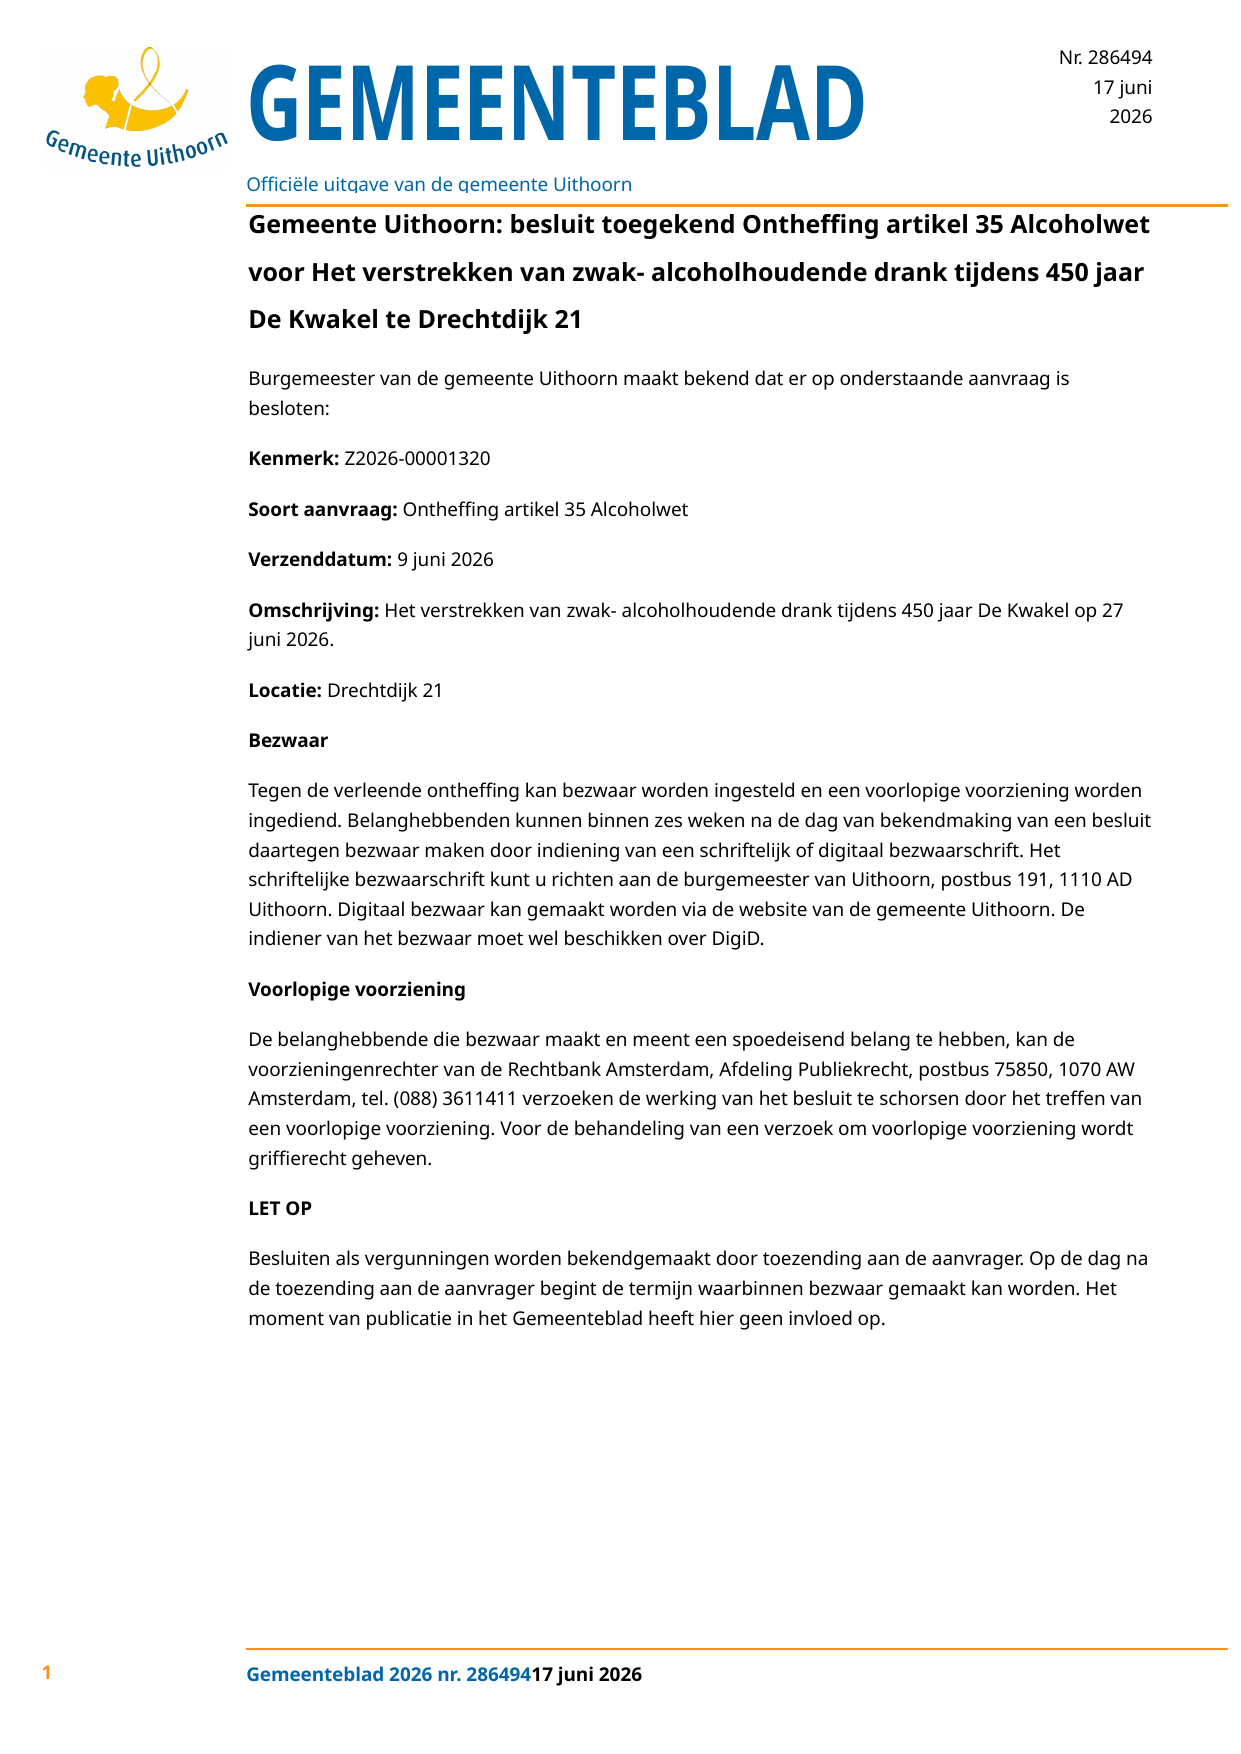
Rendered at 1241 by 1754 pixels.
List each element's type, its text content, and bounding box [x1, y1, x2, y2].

text Soort aanvraag: Ontheffing artikel 35 Alcoholwet [248, 496, 1152, 522]
text Besluiten als vergunningen worden bekendgemaakt door toezending aan de aanvrager. Op de dag na de toezending aan de aanvrager begint de termijn waarbinnen bezwaar gemaakt kan worden. Het moment van publicatie in het Gemeenteblad heeft hier geen invloed op. [248, 1246, 1152, 1330]
text Tegen de verleende ontheffing kan bezwaar worden ingesteld en een voorlopige voorziening worden ingediend. Belanghebbenden kunnen binnen zes weken na de dag van bekendmaking van een besluit daartegen bezwaar maken door indiening van een schriftelijk of digitaal bezwaarschrift. Het schriftelijke bezwaarschrift kunt u richten aan de burgemeester van Uithoorn, postbus 191, 1110 AD Uithoorn. Digitaal bezwaar kan gemaakt worden via de website van de gemeente Uithoorn. De indiener van het bezwaar moet wel beschikken over DigiD. [248, 778, 1152, 951]
text Kenmerk: Z2026-00001320 [248, 446, 1152, 471]
text LET OP [248, 1195, 1152, 1221]
text De belanghebbende die bezwaar maakt en meent een spoedeisend belang te hebben, kan de voorzieningenrechter van de Rechtbank Amsterdam, Afdeling Publiekrecht, postbus 75850, 1070 AW Amsterdam, tel. (088) 3611411 verzoeken de werking van het besluit te schorsen door het treffen van een voorlopige voorziening. Voor de behandeling van een verzoek om voorlopige voorziening wordt griffierecht geheven. [248, 1026, 1152, 1170]
text Omschrijving: Het verstrekken van zwak- alcoholhoudende drank tijdens 450 jaar De Kwakel op 27 juni 2026. [248, 597, 1152, 652]
text Voorlopige voorziening [248, 976, 1152, 1002]
text Burgemeester van de gemeente Uithoorn maakt bekend dat er op onderstaande aanvraag is besloten: [248, 366, 1152, 421]
text Gemeente Uithoorn: besluit toegekend Ontheffing artikel 35 Alcoholwet voor Het verstrekken van zwak- alcoholhoudende drank tijdens 450 jaar De Kwakel te Drechtdijk 21 [248, 207, 1152, 336]
text Locatie: Drechtdijk 21 [248, 677, 1152, 702]
picture [41, 47, 231, 172]
text Bezwaar [248, 727, 1152, 753]
text Verzenddatum: 9 juni 2026 [248, 546, 1152, 572]
